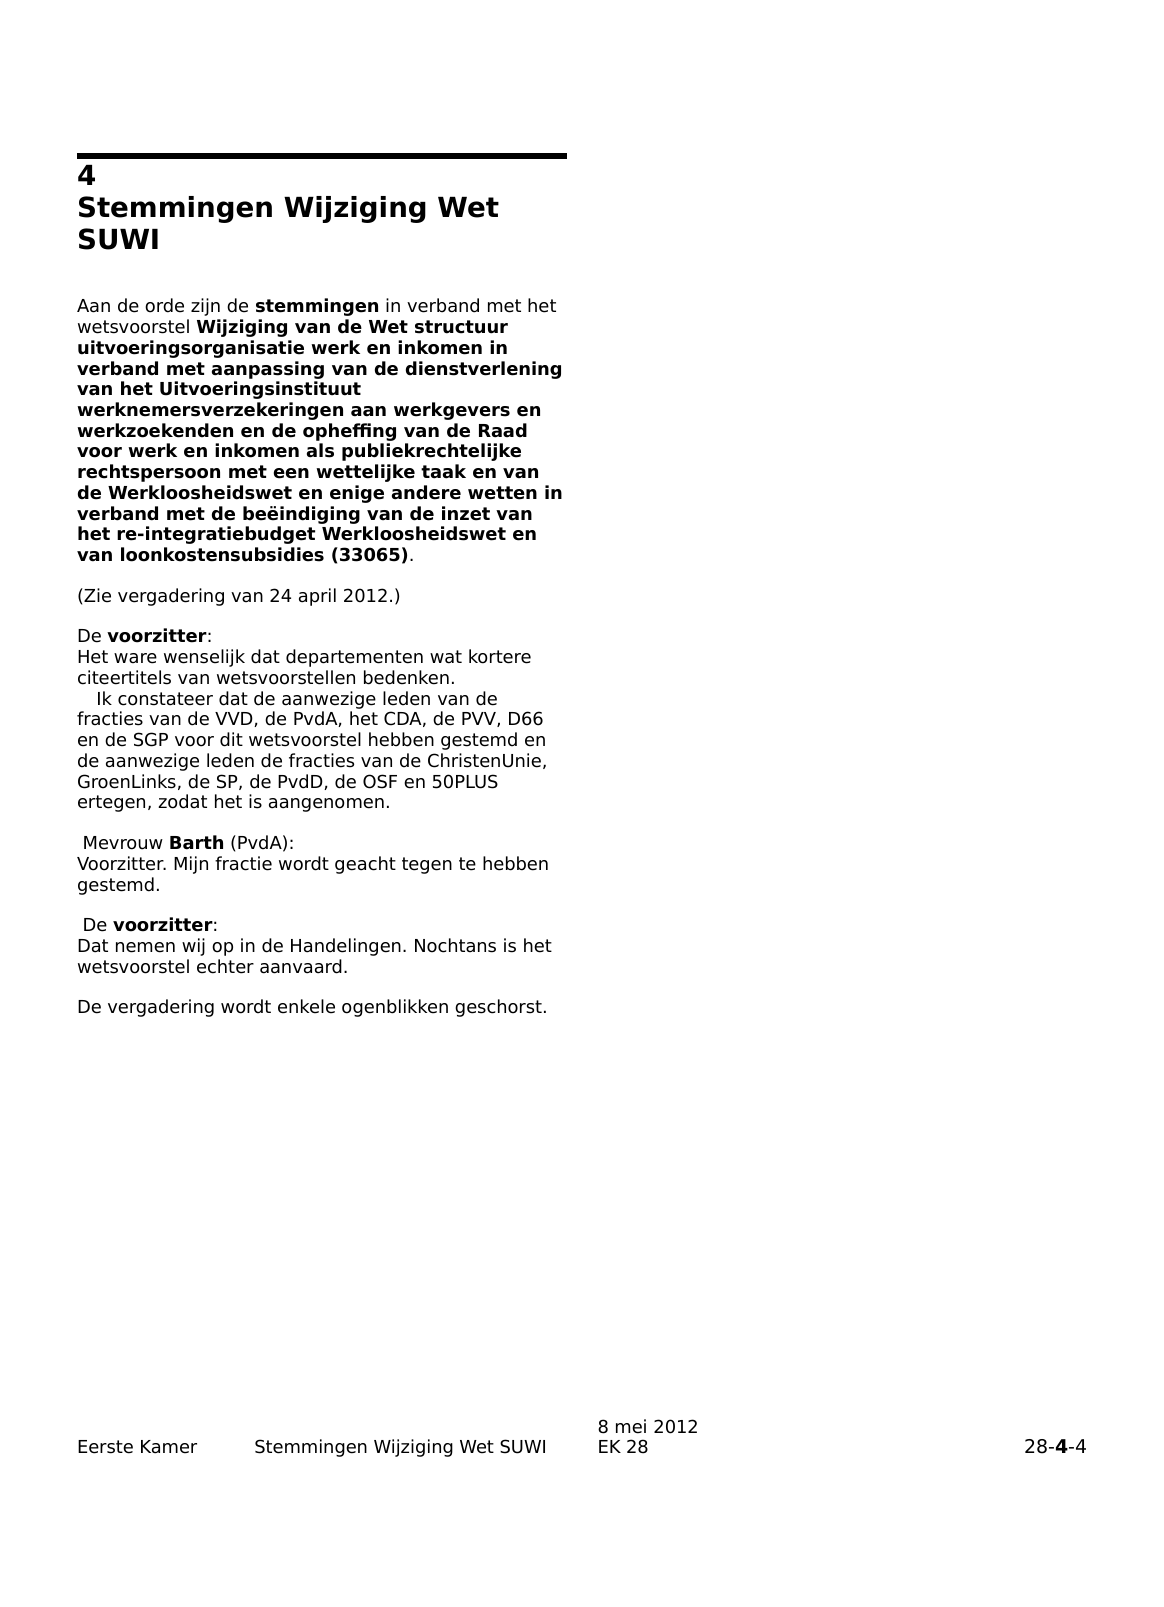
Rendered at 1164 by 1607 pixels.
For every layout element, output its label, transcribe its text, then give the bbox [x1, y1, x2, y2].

text De voorzitter: [77, 626, 567, 647]
title 4 Stemmingen Wijziging Wet SUWI [77, 159, 567, 256]
text Het ware wenselijk dat departementen wat kortere citeertitels van wetsvoorstellen bedenken. [77, 647, 567, 688]
text Dat nemen wij op in de Handelingen. Nochtans is het wetsvoorstel echter aanvaard. [77, 936, 567, 977]
text Aan de orde zijn de stemmingen in verband met het wetsvoorstel Wijziging van de Wet structuur uitvoeringsorganisatie werk en inkomen in verband met aanpassing van de dienstverlening van het Uitvoeringsinstituut werknemersverzekeringen aan werkgevers en werkzoekenden en de opheffing van de Raad voor werk en inkomen als publiekrechtelijke rechtspersoon met een wettelijke taak en van de Werkloosheidswet en enige andere wetten in verband met de beëindiging van de inzet van het re-integratiebudget Werkloosheidswet en van loonkostensubsidies (33065). [77, 296, 567, 566]
text De voorzitter: [77, 915, 567, 936]
text (Zie vergadering van 24 april 2012.) [77, 586, 567, 606]
text Ik constateer dat de aanwezige leden van de fracties van de VVD, de PvdA, het CDA, de PVV, D66 en de SGP voor dit wetsvoorstel hebben gestemd en de aanwezige leden de fracties van de ChristenUnie, GroenLinks, de SP, de PvdD, de OSF en 50PLUS ertegen, zodat het is aangenomen. [77, 688, 567, 813]
text De vergadering wordt enkele ogenblikken geschorst. [77, 997, 567, 1018]
text Voorzitter. Mijn fractie wordt geacht tegen te hebben gestemd. [77, 854, 567, 895]
text Mevrouw Barth (PvdA): [77, 833, 567, 854]
